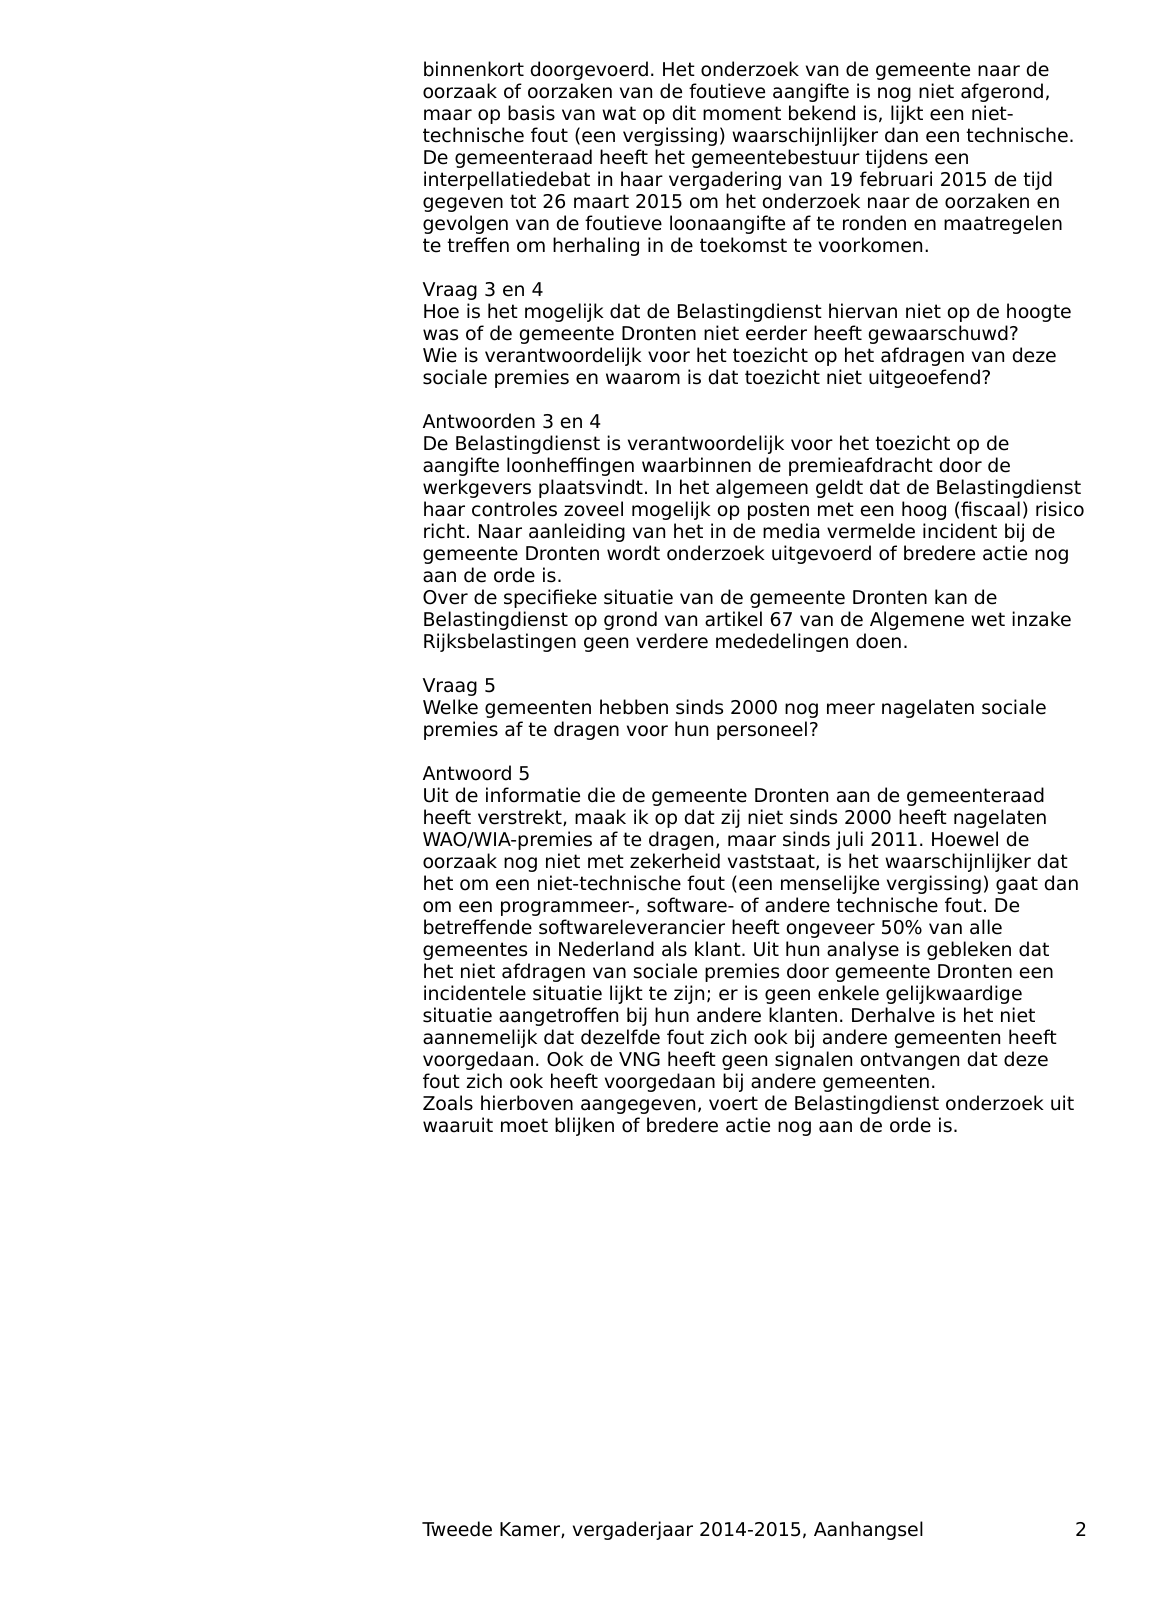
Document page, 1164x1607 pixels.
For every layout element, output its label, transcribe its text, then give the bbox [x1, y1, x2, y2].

text Hoe is het mogelijk dat de Belastingdienst hiervan niet op de hoogte was of de gemeente Dronten niet eerder heeft gewaarschuwd? [422, 301, 1087, 345]
text Welke gemeenten hebben sinds 2000 nog meer nagelaten sociale premies af te dragen voor hun personeel? [422, 697, 1087, 741]
text Antwoord 5 [422, 763, 1087, 785]
text binnenkort doorgevoerd. Het onderzoek van de gemeente naar de oorzaak of oorzaken van de foutieve aangifte is nog niet afgerond, maar op basis van wat op dit moment bekend is, lijkt een niet-technische fout (een vergissing) waarschijnlijker dan een technische. De gemeenteraad heeft het gemeentebestuur tijdens een interpellatiedebat in haar vergadering van 19 februari 2015 de tijd gegeven tot 26 maart 2015 om het onderzoek naar de oorzaken en gevolgen van de foutieve loonaangifte af te ronden en maatregelen te treffen om herhaling in de toekomst te voorkomen. [422, 59, 1087, 257]
text Vraag 3 en 4 [422, 279, 1087, 301]
text Zoals hierboven aangegeven, voert de Belastingdienst onderzoek uit waaruit moet blijken of bredere actie nog aan de orde is. [422, 1093, 1087, 1137]
text Antwoorden 3 en 4 [422, 411, 1087, 433]
text De Belastingdienst is verantwoordelijk voor het toezicht op de aangifte loonheffingen waarbinnen de premieafdracht door de werkgevers plaatsvindt. In het algemeen geldt dat de Belastingdienst haar controles zoveel mogelijk op posten met een hoog (fiscaal) risico richt. Naar aanleiding van het in de media vermelde incident bij de gemeente Dronten wordt onderzoek uitgevoerd of bredere actie nog aan de orde is. [422, 433, 1087, 587]
text Wie is verantwoordelijk voor het toezicht op het afdragen van deze sociale premies en waarom is dat toezicht niet uitgeoefend? [422, 345, 1087, 389]
text Uit de informatie die de gemeente Dronten aan de gemeenteraad heeft verstrekt, maak ik op dat zij niet sinds 2000 heeft nagelaten WAO/WIA-premies af te dragen, maar sinds juli 2011. Hoewel de oorzaak nog niet met zekerheid vaststaat, is het waarschijnlijker dat het om een niet-technische fout (een menselijke vergissing) gaat dan om een programmeer-, software- of andere technische fout. De betreffende softwareleverancier heeft ongeveer 50% van alle gemeentes in Nederland als klant. Uit hun analyse is gebleken dat het niet afdragen van sociale premies door gemeente Dronten een incidentele situatie lijkt te zijn; er is geen enkele gelijkwaardige situatie aangetroffen bij hun andere klanten. Derhalve is het niet aannemelijk dat dezelfde fout zich ook bij andere gemeenten heeft voorgedaan. Ook de VNG heeft geen signalen ontvangen dat deze fout zich ook heeft voorgedaan bij andere gemeenten. [422, 785, 1087, 1093]
text Vraag 5 [422, 675, 1087, 697]
text Over de specifieke situatie van de gemeente Dronten kan de Belastingdienst op grond van artikel 67 van de Algemene wet inzake Rijksbelastingen geen verdere mededelingen doen. [422, 587, 1087, 653]
